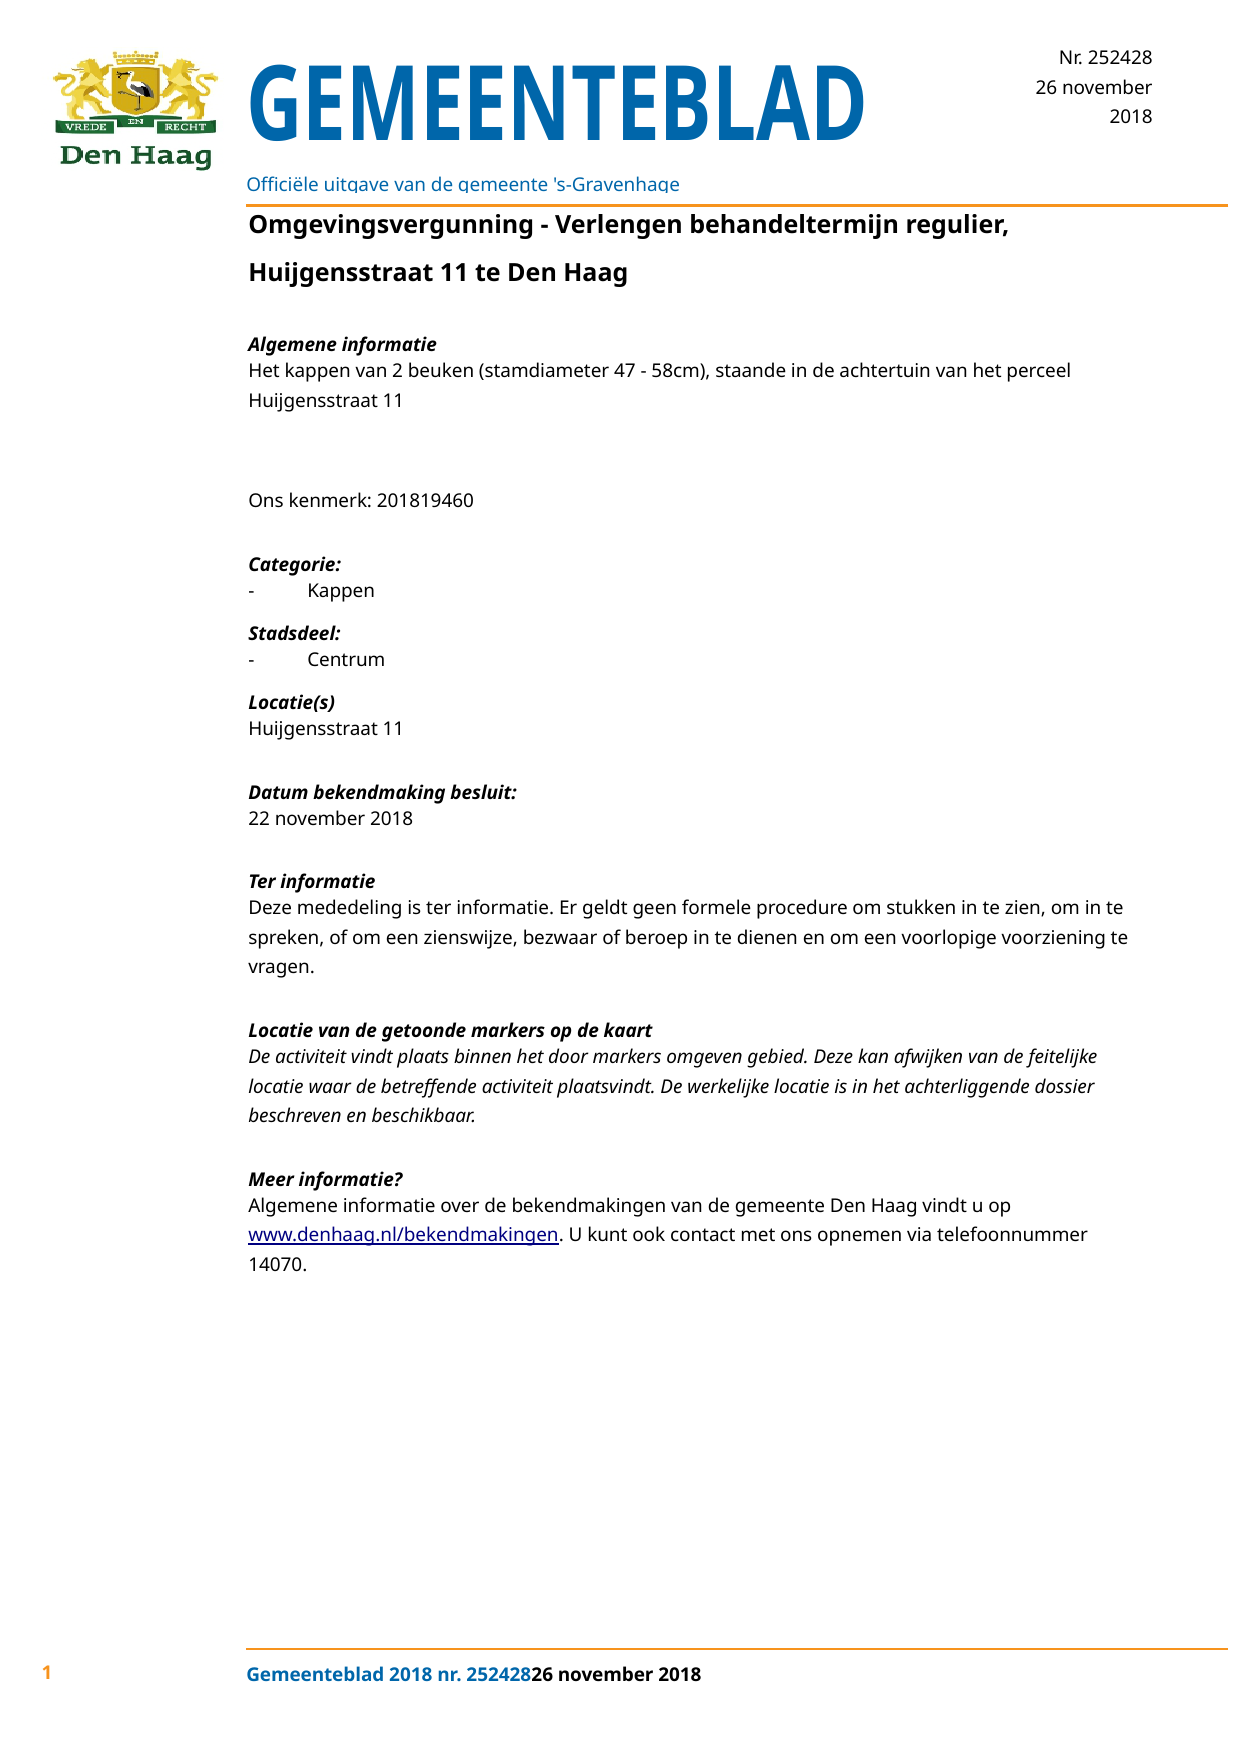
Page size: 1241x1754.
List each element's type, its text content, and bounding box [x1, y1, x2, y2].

text Deze mededeling is ter informatie. Er geldt geen formele procedure om stukken in te zien, om in te spreken, of om een zienswijze, bezwaar of beroep in te dienen en om een voorlopige voorziening te vragen. [248, 894, 1152, 979]
text Omgevingsvergunning - Verlengen behandeltermijn regulier, Huijgensstraat 11 te Den Haag [248, 207, 1152, 288]
text Locatie van de getoonde markers op de kaart [248, 1017, 1152, 1043]
text 22 november 2018 [248, 805, 1152, 830]
text Meer informatie? [248, 1166, 1152, 1192]
text Ons kenmerk: 201819460 [248, 488, 1152, 513]
text Algemene informatie [248, 331, 1152, 357]
text Stadsdeel: [248, 620, 1152, 646]
text De activiteit vindt plaats binnen het door markers omgeven gebied. Deze kan afwijken van de feitelijke locatie waar de betreffende activiteit plaatsvindt. De werkelijke locatie is in het achterliggende dossier beschreven en beschikbaar. [248, 1043, 1152, 1128]
list Centrum [248, 646, 1152, 672]
text Ter informatie [248, 869, 1152, 894]
text Locatie(s) [248, 689, 1152, 715]
text Categorie: [248, 552, 1152, 577]
text Het kappen van 2 beuken (stamdiameter 47 - 58cm), staande in de achtertuin van het perceel Huijgensstraat 11 [248, 357, 1152, 412]
list Kappen [248, 577, 1152, 603]
picture [41, 47, 231, 172]
text Algemene informatie over de bekendmakingen van de gemeente Den Haag vindt u op www.denhaag.nl/bekendmakingen. U kunt ook contact met ons opnemen via telefoonnummer 14070. [248, 1192, 1152, 1277]
text Datum bekendmaking besluit: [248, 779, 1152, 805]
text Huijgensstraat 11 [248, 715, 1152, 741]
